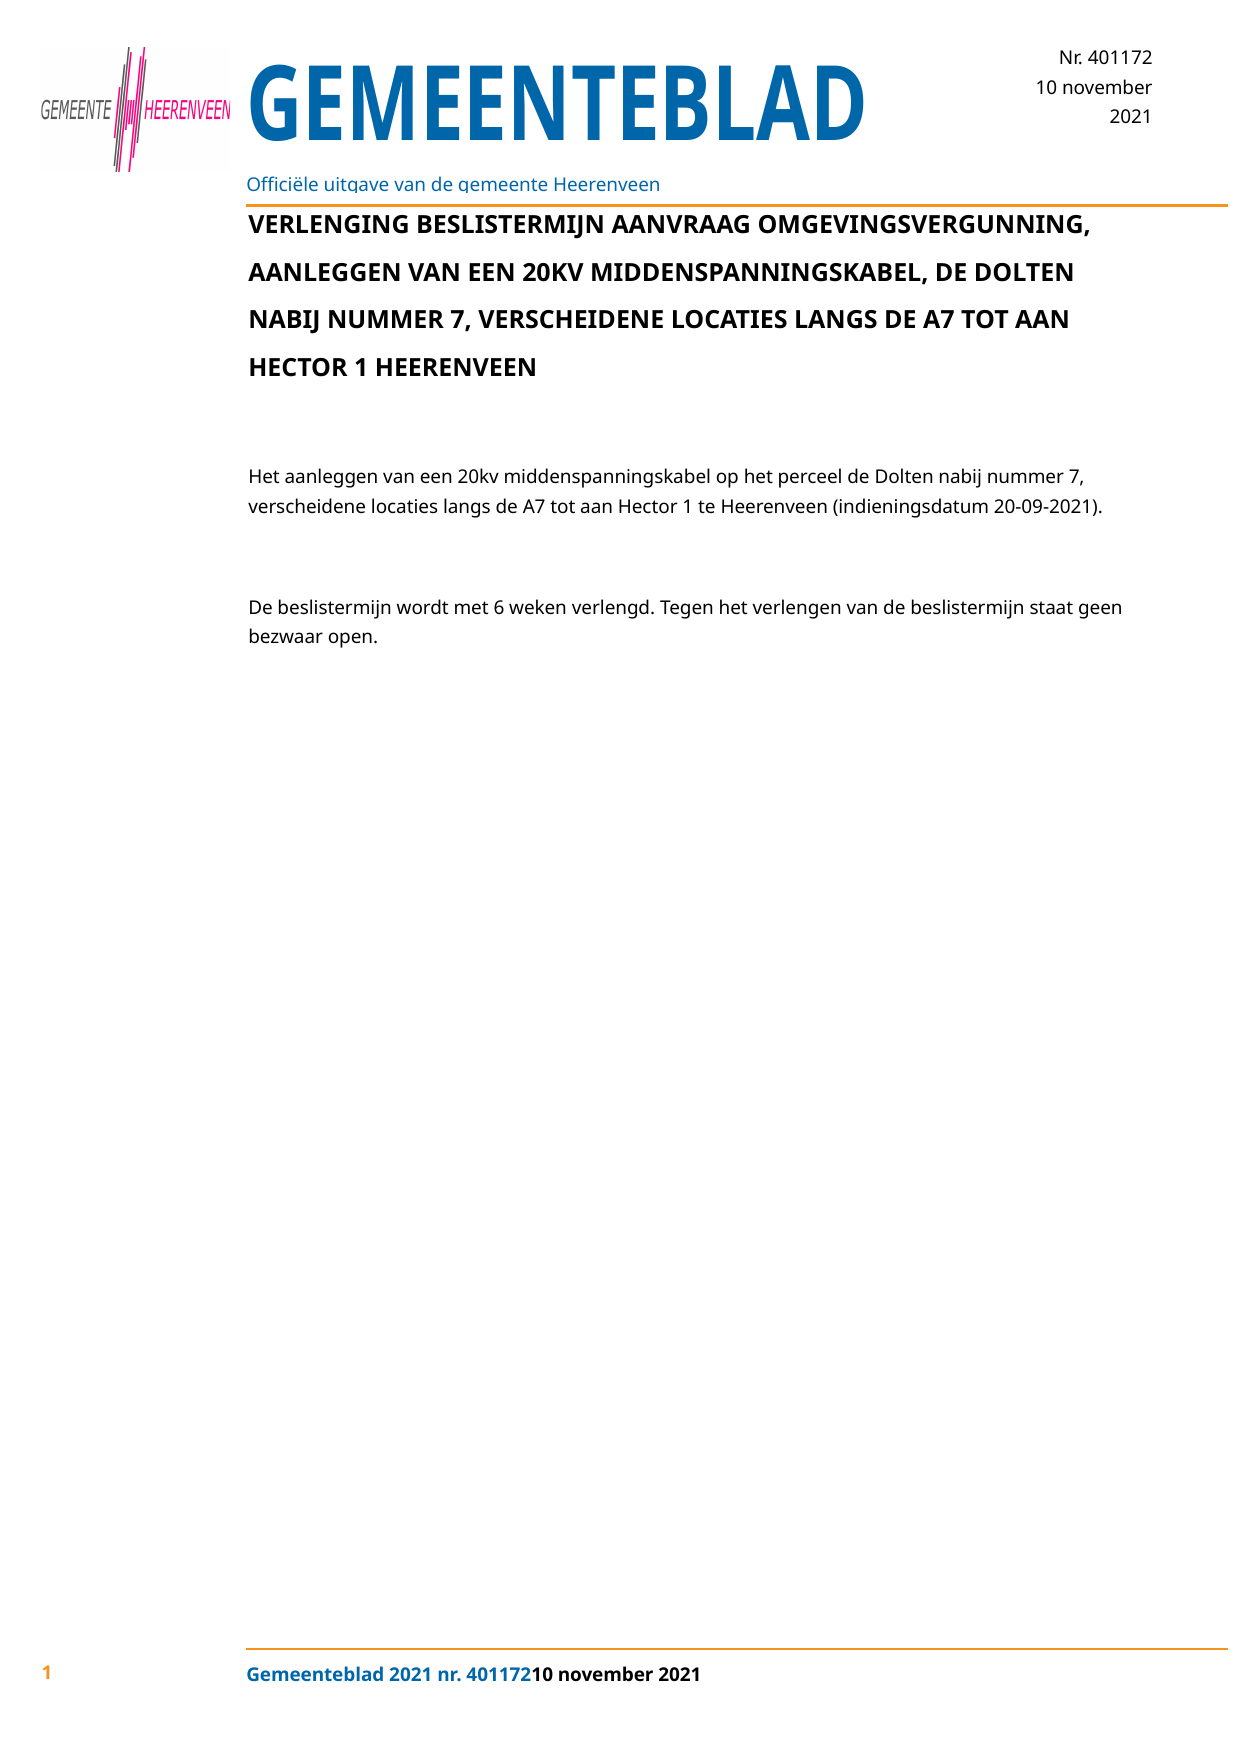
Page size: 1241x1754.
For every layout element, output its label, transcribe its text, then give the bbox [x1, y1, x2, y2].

text De beslistermijn wordt met 6 weken verlengd. Tegen het verlengen van de beslistermijn staat geen bezwaar open. [248, 594, 1152, 649]
text Het aanleggen van een 20kv middenspanningskabel op het perceel de Dolten nabij nummer 7, verscheidene locaties langs de A7 tot aan Hector 1 te Heerenveen (indieningsdatum 20-09-2021). [248, 463, 1152, 519]
picture [41, 47, 231, 172]
text VERLENGING BESLISTERMIJN AANVRAAG OMGEVINGSVERGUNNING, AANLEGGEN VAN EEN 20KV MIDDENSPANNINGSKABEL, DE DOLTEN NABIJ NUMMER 7, VERSCHEIDENE LOCATIES LANGS DE A7 TOT AAN HECTOR 1 HEERENVEEN [248, 207, 1152, 384]
